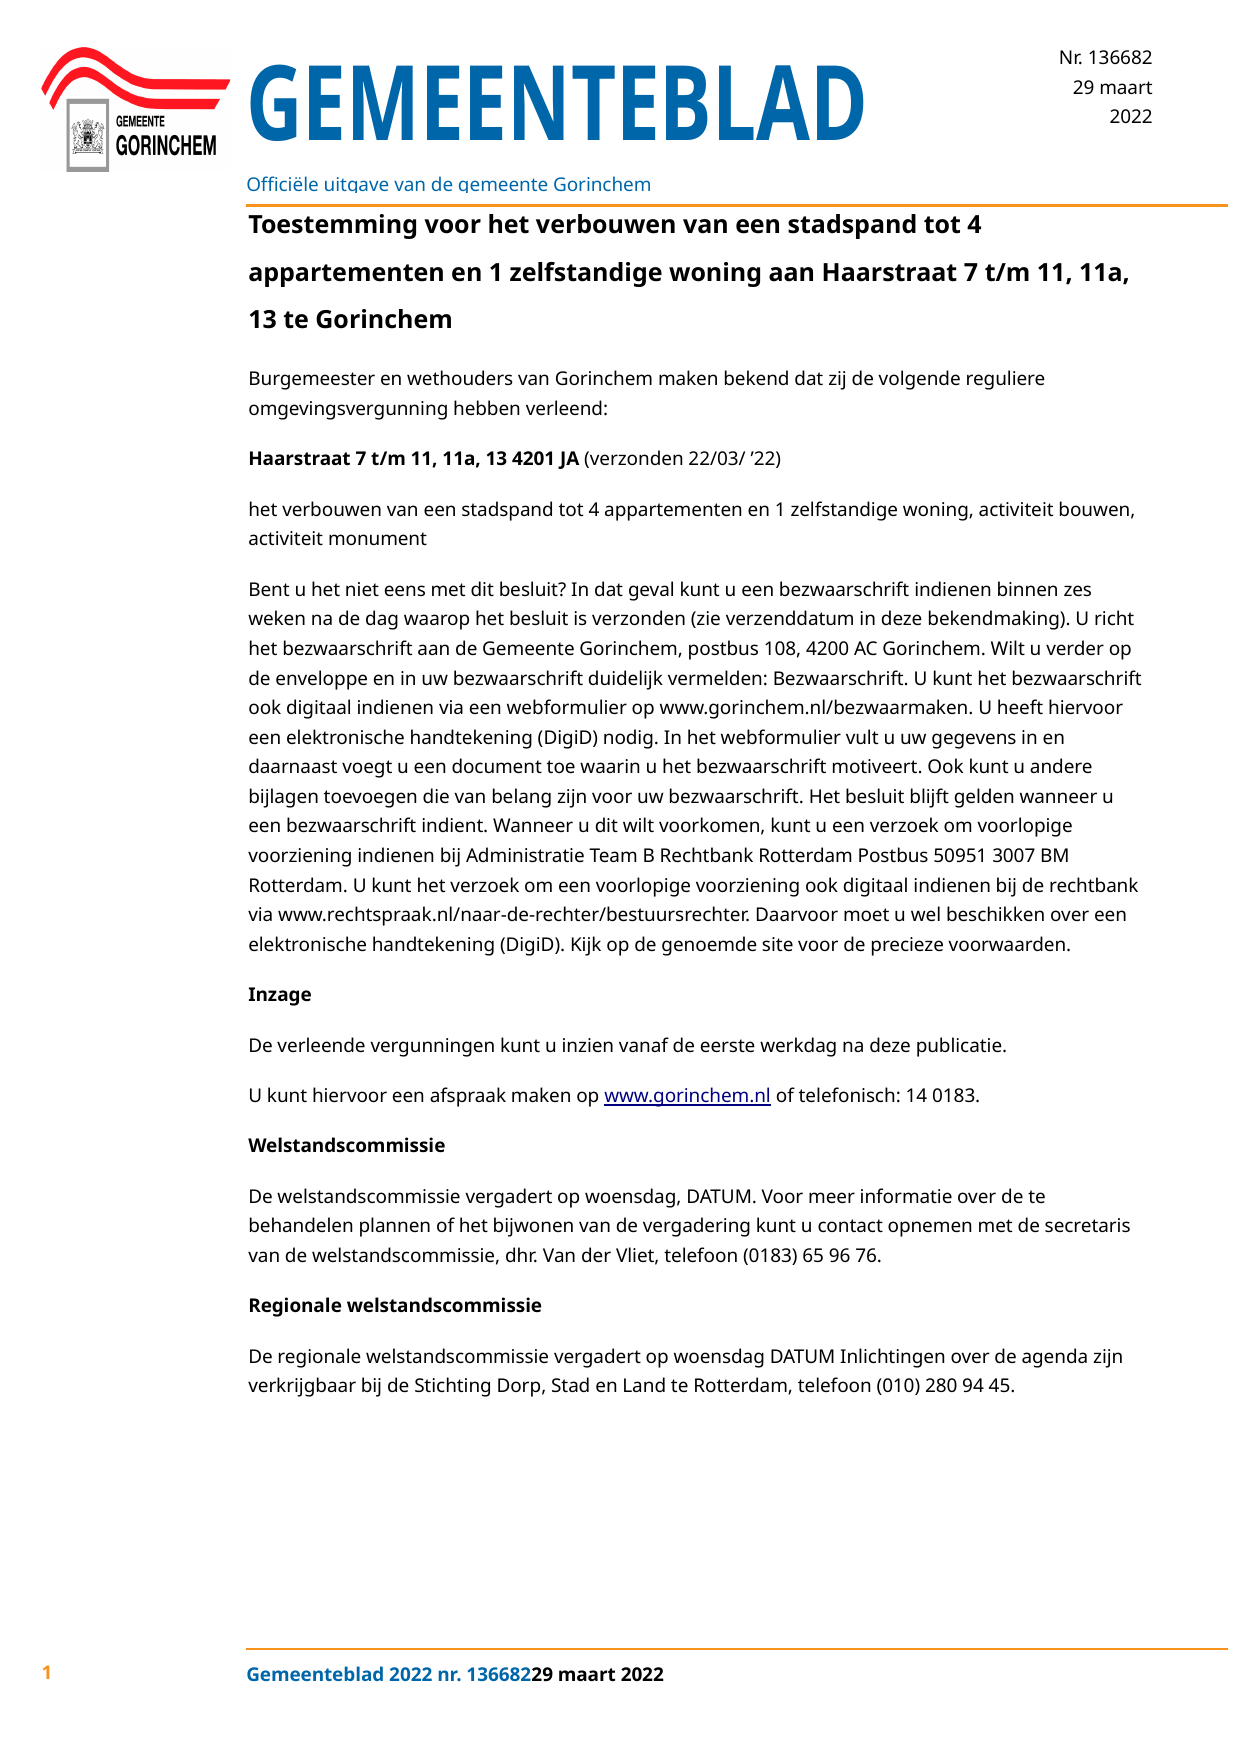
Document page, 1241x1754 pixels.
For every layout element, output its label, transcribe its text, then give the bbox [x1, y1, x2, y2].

text De verleende vergunningen kunt u inzien vanaf de eerste werkdag na deze publicatie. [248, 1032, 1152, 1057]
text Welstandscommissie [248, 1133, 1152, 1158]
text De welstandscommissie vergadert op woensdag, DATUM. Voor meer informatie over de te behandelen plannen of het bijwonen van de vergadering kunt u contact opnemen met de secretaris van de welstandscommissie, dhr. Van der Vliet, telefoon (0183) 65 96 76. [248, 1183, 1152, 1268]
text De regionale welstandscommissie vergadert op woensdag DATUM Inlichtingen over de agenda zijn verkrijgbaar bij de Stichting Dorp, Stad en Land te Rotterdam, telefoon (010) 280 94 45. [248, 1343, 1152, 1398]
text Toestemming voor het verbouwen van een stadspand tot 4 appartementen en 1 zelfstandige woning aan Haarstraat 7 t/m 11, 11a, 13 te Gorinchem [248, 207, 1152, 336]
text Inzage [248, 981, 1152, 1007]
text Bent u het niet eens met dit besluit? In dat geval kunt u een bezwaarschrift indienen binnen zes weken na de dag waarop het besluit is verzonden (zie verzenddatum in deze bekendmaking). U richt het bezwaarschrift aan de Gemeente Gorinchem, postbus 108, 4200 AC Gorinchem. Wilt u verder op de enveloppe en in uw bezwaarschrift duidelijk vermelden: Bezwaarschrift. U kunt het bezwaarschrift ook digitaal indienen via een webformulier op www.gorinchem.nl/bezwaarmaken. U heeft hiervoor een elektronische handtekening (DigiD) nodig. In het webformulier vult u uw gegevens in en daarnaast voegt u een document toe waarin u het bezwaarschrift motiveert. Ook kunt u andere bijlagen toevoegen die van belang zijn voor uw bezwaarschrift. Het besluit blijft gelden wanneer u een bezwaarschrift indient. Wanneer u dit wilt voorkomen, kunt u een verzoek om voorlopige voorziening indienen bij Administratie Team B Rechtbank Rotterdam Postbus 50951 3007 BM Rotterdam. U kunt het verzoek om een voorlopige voorziening ook digitaal indienen bij de rechtbank via www.rechtspraak.nl/naar-de-rechter/bestuursrechter. Daarvoor moet u wel beschikken over een elektronische handtekening (DigiD). Kijk op de genoemde site voor de precieze voorwaarden. [248, 576, 1152, 957]
text Regionale welstandscommissie [248, 1293, 1152, 1318]
text het verbouwen van een stadspand tot 4 appartementen en 1 zelfstandige woning, activiteit bouwen, activiteit monument [248, 496, 1152, 551]
picture [41, 47, 231, 172]
text Burgemeester en wethouders van Gorinchem maken bekend dat zij de volgende reguliere omgevingsvergunning hebben verleend: [248, 366, 1152, 421]
text U kunt hiervoor een afspraak maken op www.gorinchem.nl of telefonisch: 14 0183. [248, 1082, 1152, 1108]
text Haarstraat 7 t/m 11, 11a, 13 4201 JA (verzonden 22/03/ ’22) [248, 446, 1152, 471]
